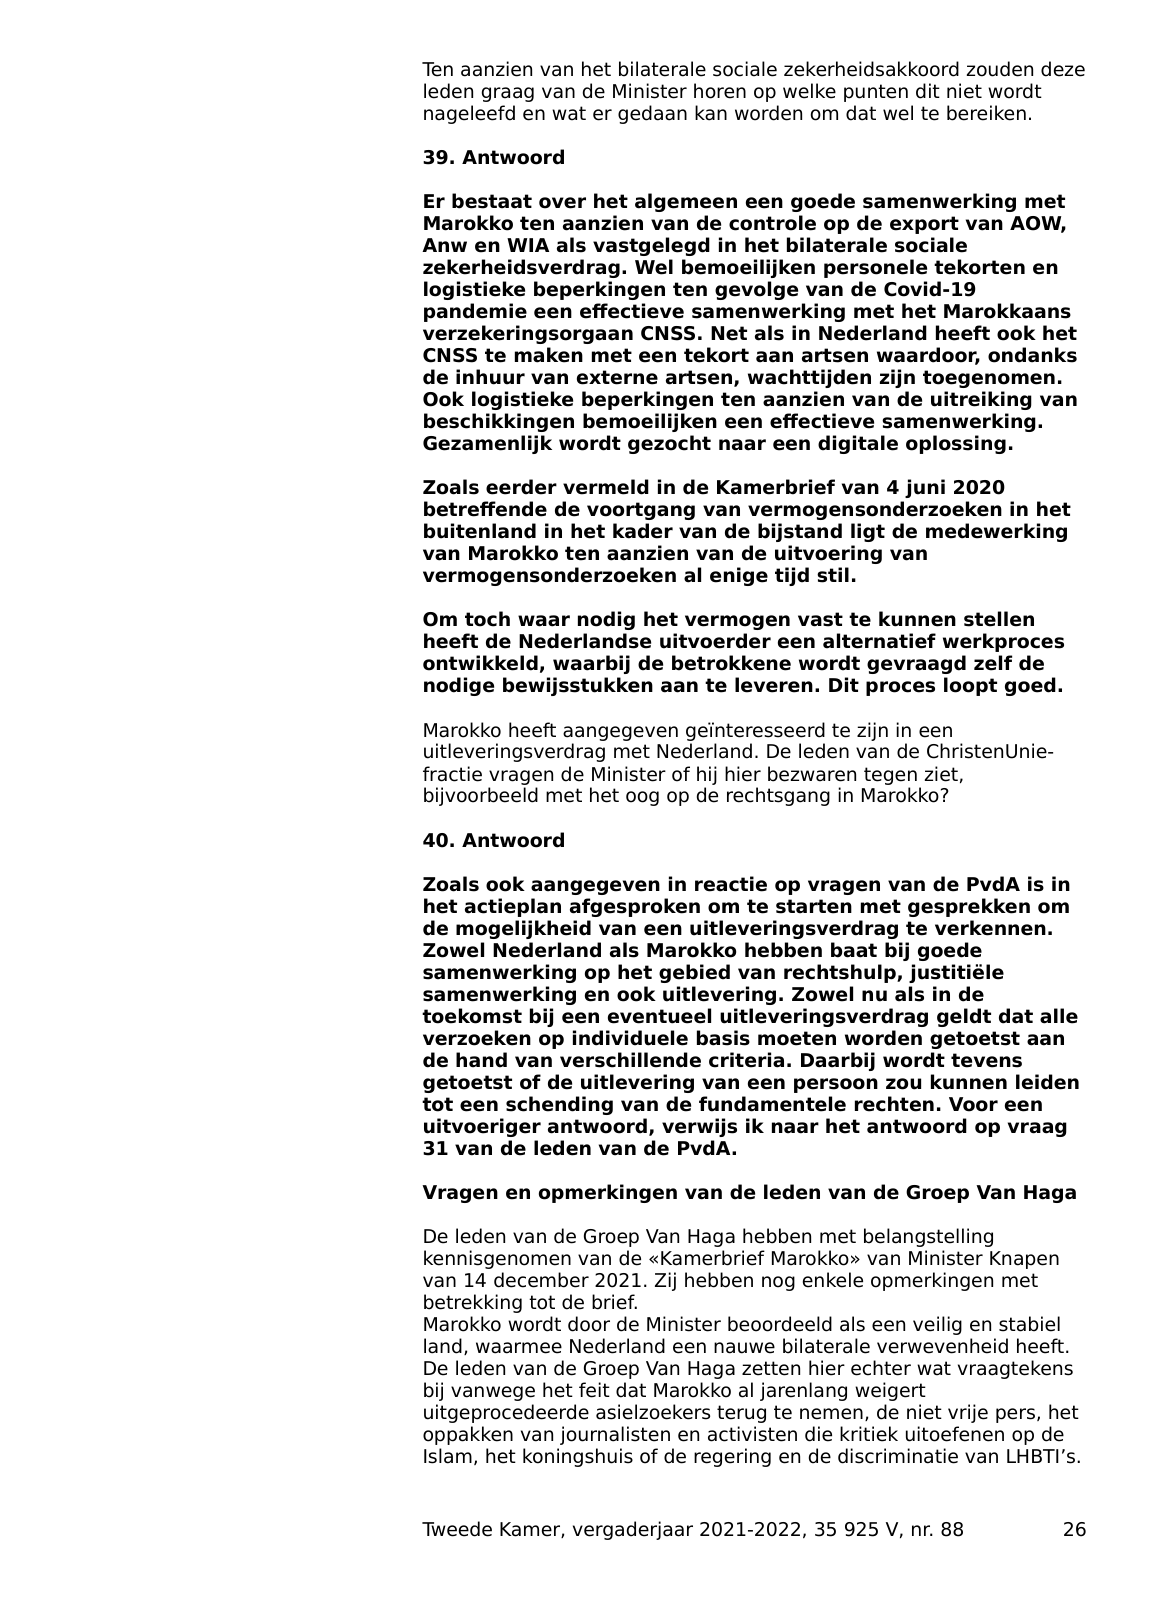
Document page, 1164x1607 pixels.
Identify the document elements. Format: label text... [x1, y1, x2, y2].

text Zoals eerder vermeld in de Kamerbrief van 4 juni 2020 betreffende de voortgang van vermogensonderzoeken in het buitenland in het kader van de bijstand ligt de medewerking van Marokko ten aanzien van de uitvoering van vermogensonderzoeken al enige tijd stil. [422, 477, 1087, 587]
text Zoals ook aangegeven in reactie op vragen van de PvdA is in het actieplan afgesproken om te starten met gesprekken om de mogelijkheid van een uitleveringsverdrag te verkennen. Zowel Nederland als Marokko hebben baat bij goede samenwerking op het gebied van rechtshulp, justitiële samenwerking en ook uitlevering. Zowel nu als in de toekomst bij een eventueel uitleveringsverdrag geldt dat alle verzoeken op individuele basis moeten worden getoetst aan de hand van verschillende criteria. Daarbij wordt tevens getoetst of de uitlevering van een persoon zou kunnen leiden tot een schending van de fundamentele rechten. Voor een uitvoeriger antwoord, verwijs ik naar het antwoord op vraag 31 van de leden van de PvdA. [422, 874, 1087, 1159]
subtitle 39. Antwoord [422, 147, 1087, 169]
text Er bestaat over het algemeen een goede samenwerking met Marokko ten aanzien van de controle op de export van AOW, Anw en WIA als vastgelegd in het bilaterale sociale zekerheidsverdrag. Wel bemoeilijken personele tekorten en logistieke beperkingen ten gevolge van de Covid-19 pandemie een effectieve samenwerking met het Marokkaans verzekeringsorgaan CNSS. Net als in Nederland heeft ook het CNSS te maken met een tekort aan artsen waardoor, ondanks de inhuur van externe artsen, wachttijden zijn toegenomen. Ook logistieke beperkingen ten aanzien van de uitreiking van beschikkingen bemoeilijken een effectieve samenwerking. Gezamenlijk wordt gezocht naar een digitale oplossing. [422, 191, 1087, 455]
subtitle Vragen en opmerkingen van de leden van de Groep Van Haga [422, 1182, 1087, 1204]
text De leden van de Groep Van Haga hebben met belangstelling kennisgenomen van de «Kamerbrief Marokko» van Minister Knapen van 14 december 2021. Zij hebben nog enkele opmerkingen met betrekking tot de brief. [422, 1226, 1087, 1314]
text Marokko heeft aangegeven geïnteresseerd te zijn in een uitleveringsverdrag met Nederland. De leden van de ChristenUnie-fractie vragen de Minister of hij hier bezwaren tegen ziet, bijvoorbeeld met het oog op de rechtsgang in Marokko? [422, 719, 1087, 807]
text Ten aanzien van het bilaterale sociale zekerheidsakkoord zouden deze leden graag van de Minister horen op welke punten dit niet wordt nageleefd en wat er gedaan kan worden om dat wel te bereiken. [422, 59, 1087, 125]
subtitle 40. Antwoord [422, 829, 1087, 852]
text Om toch waar nodig het vermogen vast te kunnen stellen heeft de Nederlandse uitvoerder een alternatief werkproces ontwikkeld, waarbij de betrokkene wordt gevraagd zelf de nodige bewijsstukken aan te leveren. Dit proces loopt goed. [422, 609, 1087, 697]
text Marokko wordt door de Minister beoordeeld als een veilig en stabiel land, waarmee Nederland een nauwe bilaterale verwevenheid heeft. De leden van de Groep Van Haga zetten hier echter wat vraagtekens bij vanwege het feit dat Marokko al jarenlang weigert uitgeprocedeerde asielzoekers terug te nemen, de niet vrije pers, het oppakken van journalisten en activisten die kritiek uitoefenen op de Islam, het koningshuis of de regering en de discriminatie van LHBTI’s. [422, 1314, 1087, 1468]
